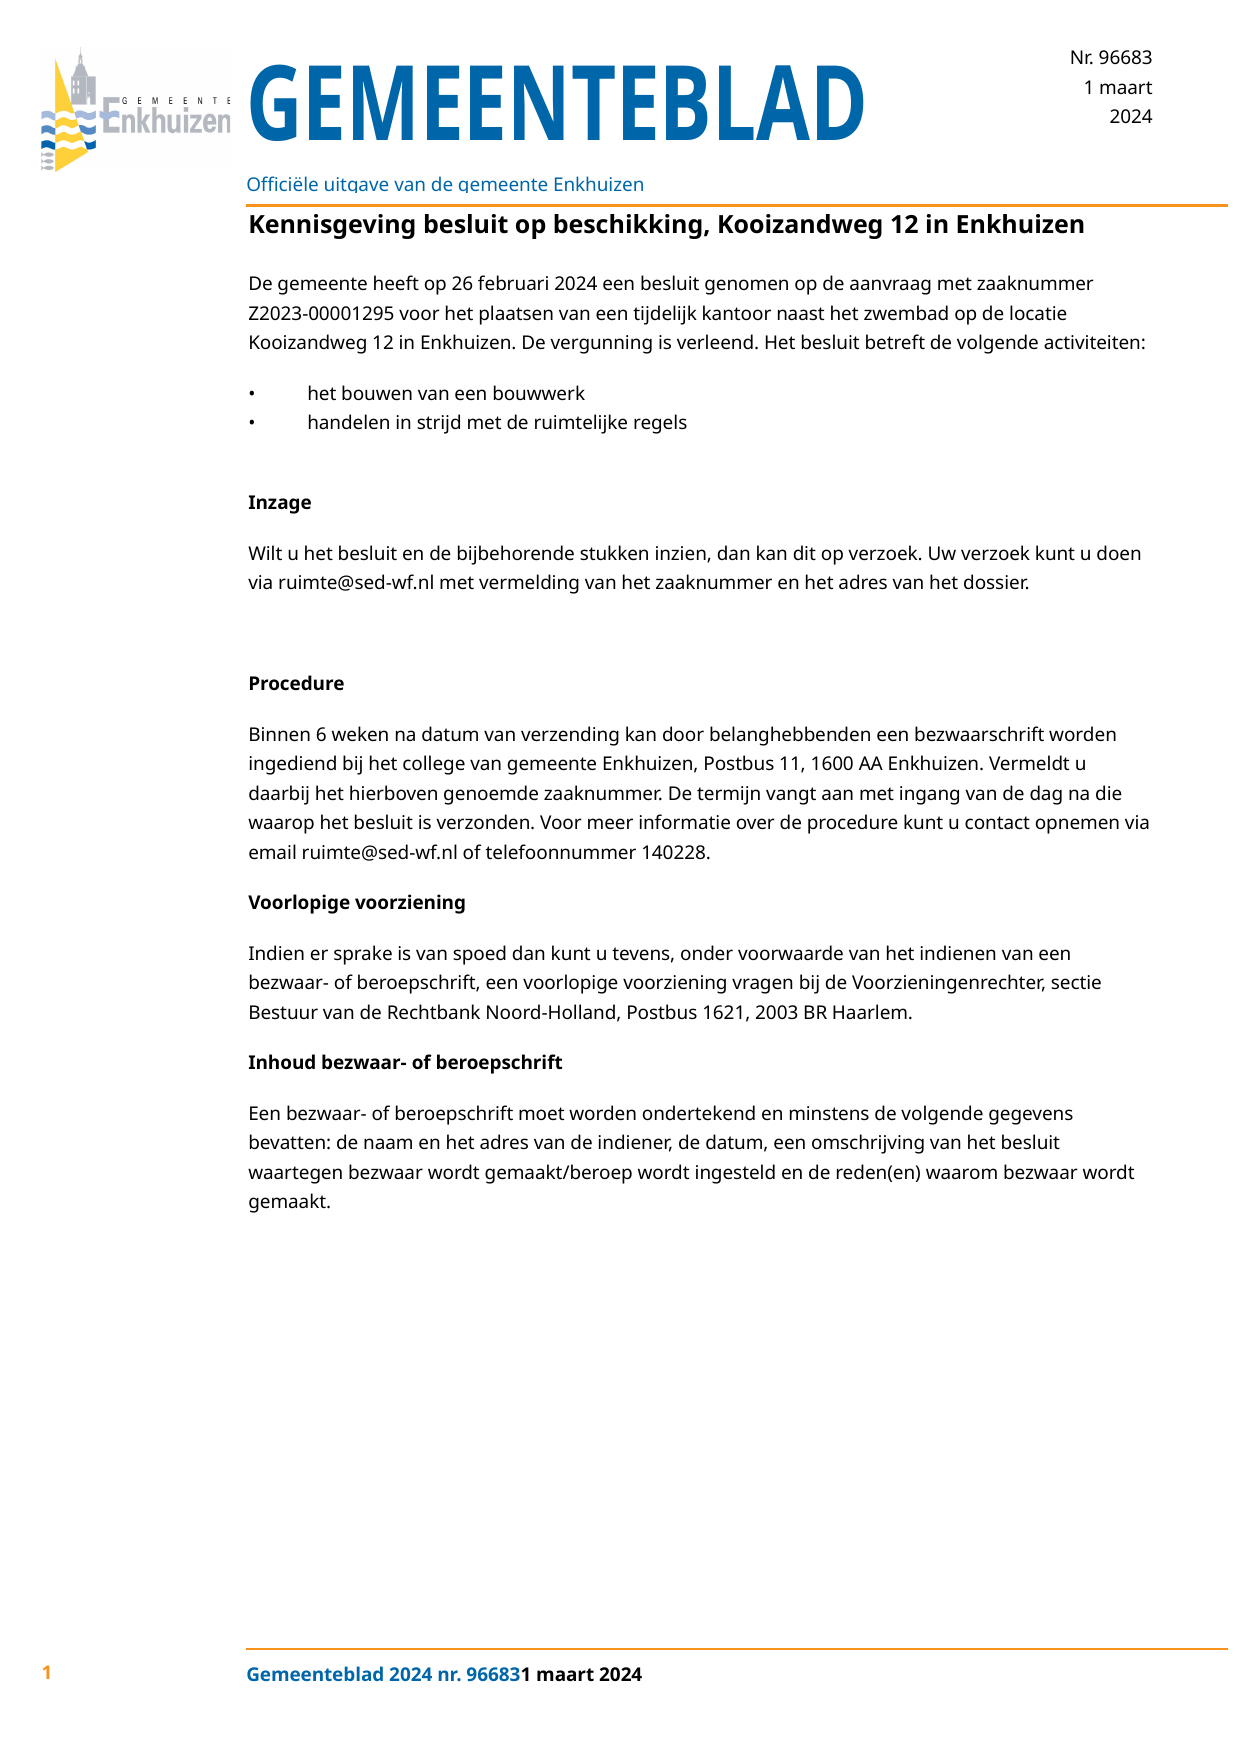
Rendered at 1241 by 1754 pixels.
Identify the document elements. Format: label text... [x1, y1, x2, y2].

list het bouwen van een bouwwerk [248, 380, 1152, 406]
text Inzage [248, 489, 1152, 515]
list handelen in strijd met de ruimtelijke regels [248, 409, 1152, 435]
text De gemeente heeft op 26 februari 2024 een besluit genomen op de aanvraag met zaaknummer Z2023-00001295 voor het plaatsen van een tijdelijk kantoor naast het zwembad op de locatie Kooizandweg 12 in Enkhuizen. De vergunning is verleend. Het besluit betreft de volgende activiteiten: [248, 270, 1152, 355]
text Inhoud bezwaar- of beroepschrift [248, 1049, 1152, 1075]
text Wilt u het besluit en de bijbehorende stukken inzien, dan kan dit op verzoek. Uw verzoek kunt u doen via ruimte@sed-wf.nl met vermelding van het zaaknummer en het adres van het dossier. [248, 540, 1152, 595]
text Een bezwaar- of beroepschrift moet worden ondertekend en minstens de volgende gegevens bevatten: de naam en het adres van de indiener, de datum, een omschrijving van het besluit waartegen bezwaar wordt gemaakt/beroep wordt ingesteld en de reden(en) waarom bezwaar wordt gemaakt. [248, 1100, 1152, 1214]
text Procedure [248, 670, 1152, 696]
text Indien er sprake is van spoed dan kunt u tevens, onder voorwaarde van het indienen van een bezwaar- of beroepschrift, een voorlopige voorziening vragen bij de Voorzieningenrechter, sectie Bestuur van de Rechtbank Noord-Holland, Postbus 1621, 2003 BR Haarlem. [248, 940, 1152, 1025]
text Voorlopige voorziening [248, 889, 1152, 915]
text Kennisgeving besluit op beschikking, Kooizandweg 12 in Enkhuizen [248, 207, 1152, 241]
picture [41, 47, 231, 172]
text Binnen 6 weken na datum van verzending kan door belanghebbenden een bezwaarschrift worden ingediend bij het college van gemeente Enkhuizen, Postbus 11, 1600 AA Enkhuizen. Vermeldt u daarbij het hierboven genoemde zaaknummer. De termijn vangt aan met ingang van de dag na die waarop het besluit is verzonden. Voor meer informatie over de procedure kunt u contact opnemen via email ruimte@sed-wf.nl of telefoonnummer 140228. [248, 721, 1152, 865]
